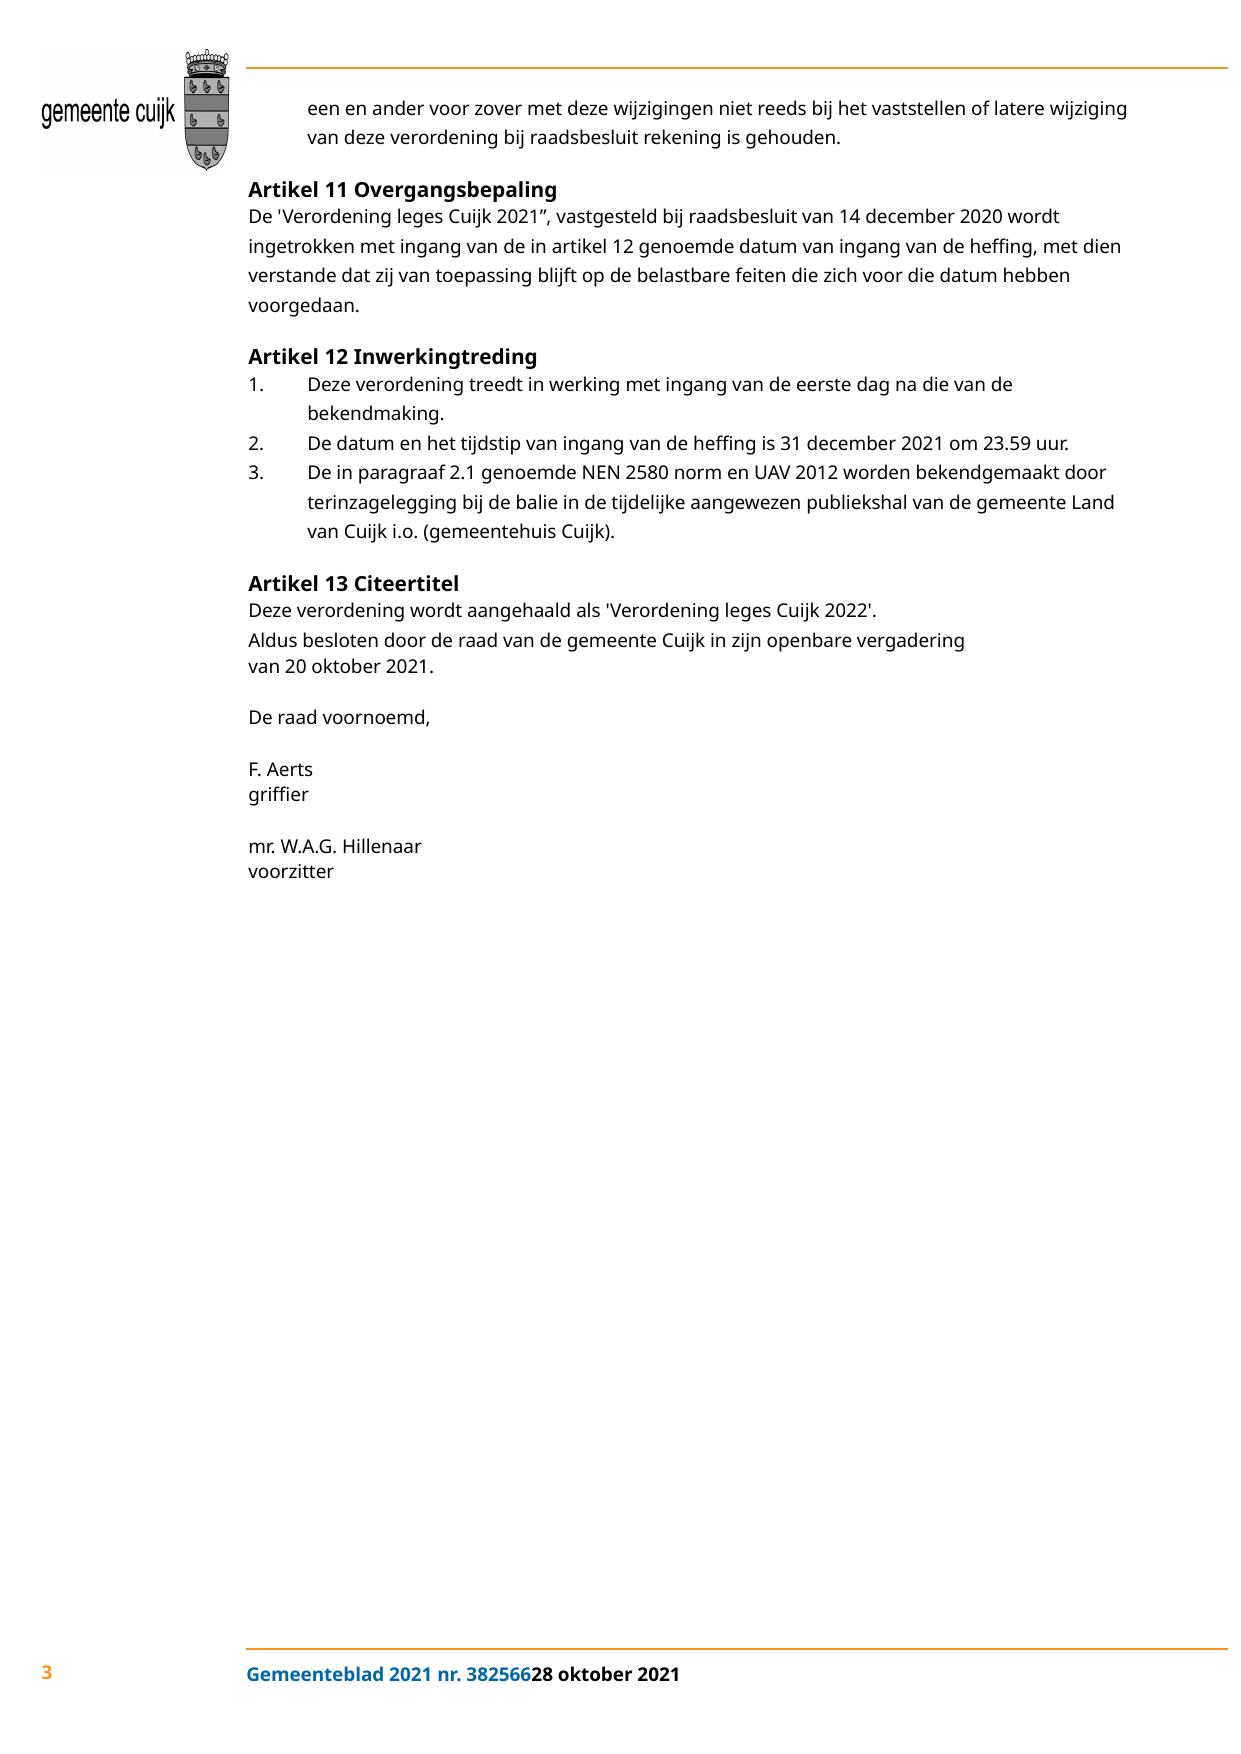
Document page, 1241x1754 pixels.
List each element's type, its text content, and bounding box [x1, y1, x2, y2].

picture [41, 47, 231, 172]
text voorzitter [248, 859, 1152, 884]
text Artikel 13 Citeertitel [248, 569, 1152, 598]
list De in paragraaf 2.1 genoemde NEN 2580 norm en UAV 2012 worden bekendgemaakt door terinzagelegging bij de balie in de tijdelijke aangewezen publiekshal van de gemeente Land van Cuijk i.o. (gemeentehuis Cuijk). [248, 459, 1152, 544]
list Deze verordening treedt in werking met ingang van de eerste dag na die van de bekendmaking. [248, 371, 1152, 426]
text Aldus besloten door de raad van de gemeente Cuijk in zijn openbare vergadering [248, 627, 1152, 653]
text griffier [248, 782, 1152, 807]
text Artikel 11 Overgangsbepaling [248, 175, 1152, 203]
text F. Aerts [248, 756, 1152, 782]
text De raad voornoemd, [248, 704, 1152, 730]
list een en ander voor zover met deze wijzigingen niet reeds bij het vaststellen of latere wijziging van deze verordening bij raadsbesluit rekening is gehouden. [248, 95, 1152, 150]
text De 'Verordening leges Cuijk 2021”, vastgesteld bij raadsbesluit van 14 december 2020 wordt ingetrokken met ingang van de in artikel 12 genoemde datum van ingang van de heffing, met dien verstande dat zij van toepassing blijft op de belastbare feiten die zich voor die datum hebben voorgedaan. [248, 203, 1152, 318]
text Deze verordening wordt aangehaald als 'Verordening leges Cuijk 2022'. [248, 598, 1152, 623]
text van 20 oktober 2021. [248, 653, 1152, 679]
list De datum en het tijdstip van ingang van de heffing is 31 december 2021 om 23.59 uur. [248, 430, 1152, 456]
text mr. W.A.G. Hillenaar [248, 833, 1152, 859]
text Artikel 12 Inwerkingtreding [248, 342, 1152, 371]
